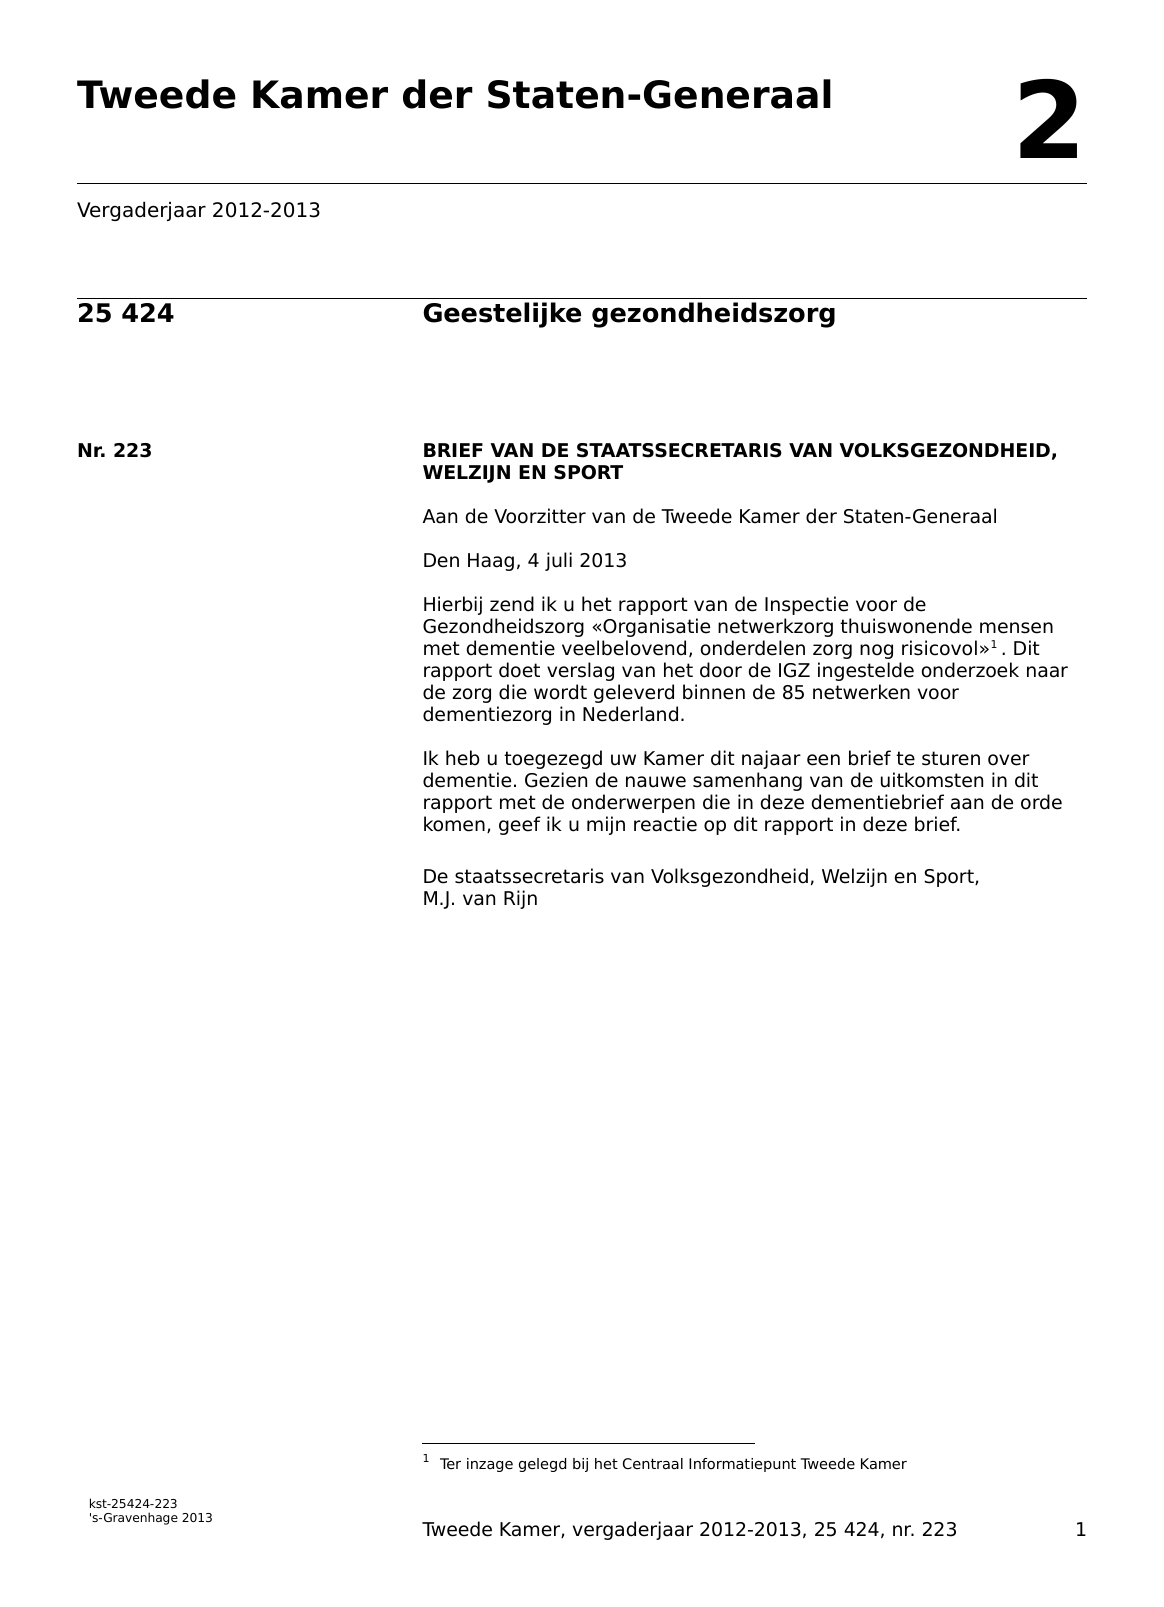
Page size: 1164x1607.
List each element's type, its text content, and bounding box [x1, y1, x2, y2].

text Ik heb u toegezegd uw Kamer dit najaar een brief te sturen over dementie. Gezien de nauwe samenhang van de uitkomsten in dit rapport met de onderwerpen die in deze dementiebrief aan de orde komen, geef ik u mijn reactie op dit rapport in deze brief. [422, 748, 1087, 836]
subtitle Nr. 223 BRIEF VAN DE STAATSSECRETARIS VAN VOLKSGEZONDHEID, WELZIJN EN SPORT [77, 440, 1087, 484]
text Den Haag, 4 juli 2013 [422, 550, 1087, 572]
text Aan de Voorzitter van de Tweede Kamer der Staten-Generaal [422, 506, 1087, 528]
subtitle 25 424 Geestelijke gezondheidszorg [77, 299, 1087, 329]
text Hierbij zend ik u het rapport van de Inspectie voor de Gezondheidszorg «Organisatie netwerkzorg thuiswonende mensen met dementie veelbelovend, onderdelen zorg nog risicovol». Dit rapport doet verslag van het door de IGZ ingestelde onderzoek naar de zorg die wordt geleverd binnen de 85 netwerken voor dementiezorg in Nederland. [422, 594, 1087, 726]
text 's-Gravenhage 2013 [88, 1511, 323, 1525]
table_header Tweede Kamer der Staten-Generaal [77, 59, 886, 183]
text kst-25424-223 [88, 1497, 323, 1511]
text De staatssecretaris van Volksgezondheid, Welzijn en Sport, M.J. van Rijn [422, 866, 1087, 910]
text Ter inzage gelegd bij het Centraal Informatiepunt Tweede Kamer [422, 1452, 1087, 1474]
table_cell Vergaderjaar 2012-2013 [77, 184, 1087, 298]
table_header 2 [886, 59, 1087, 183]
